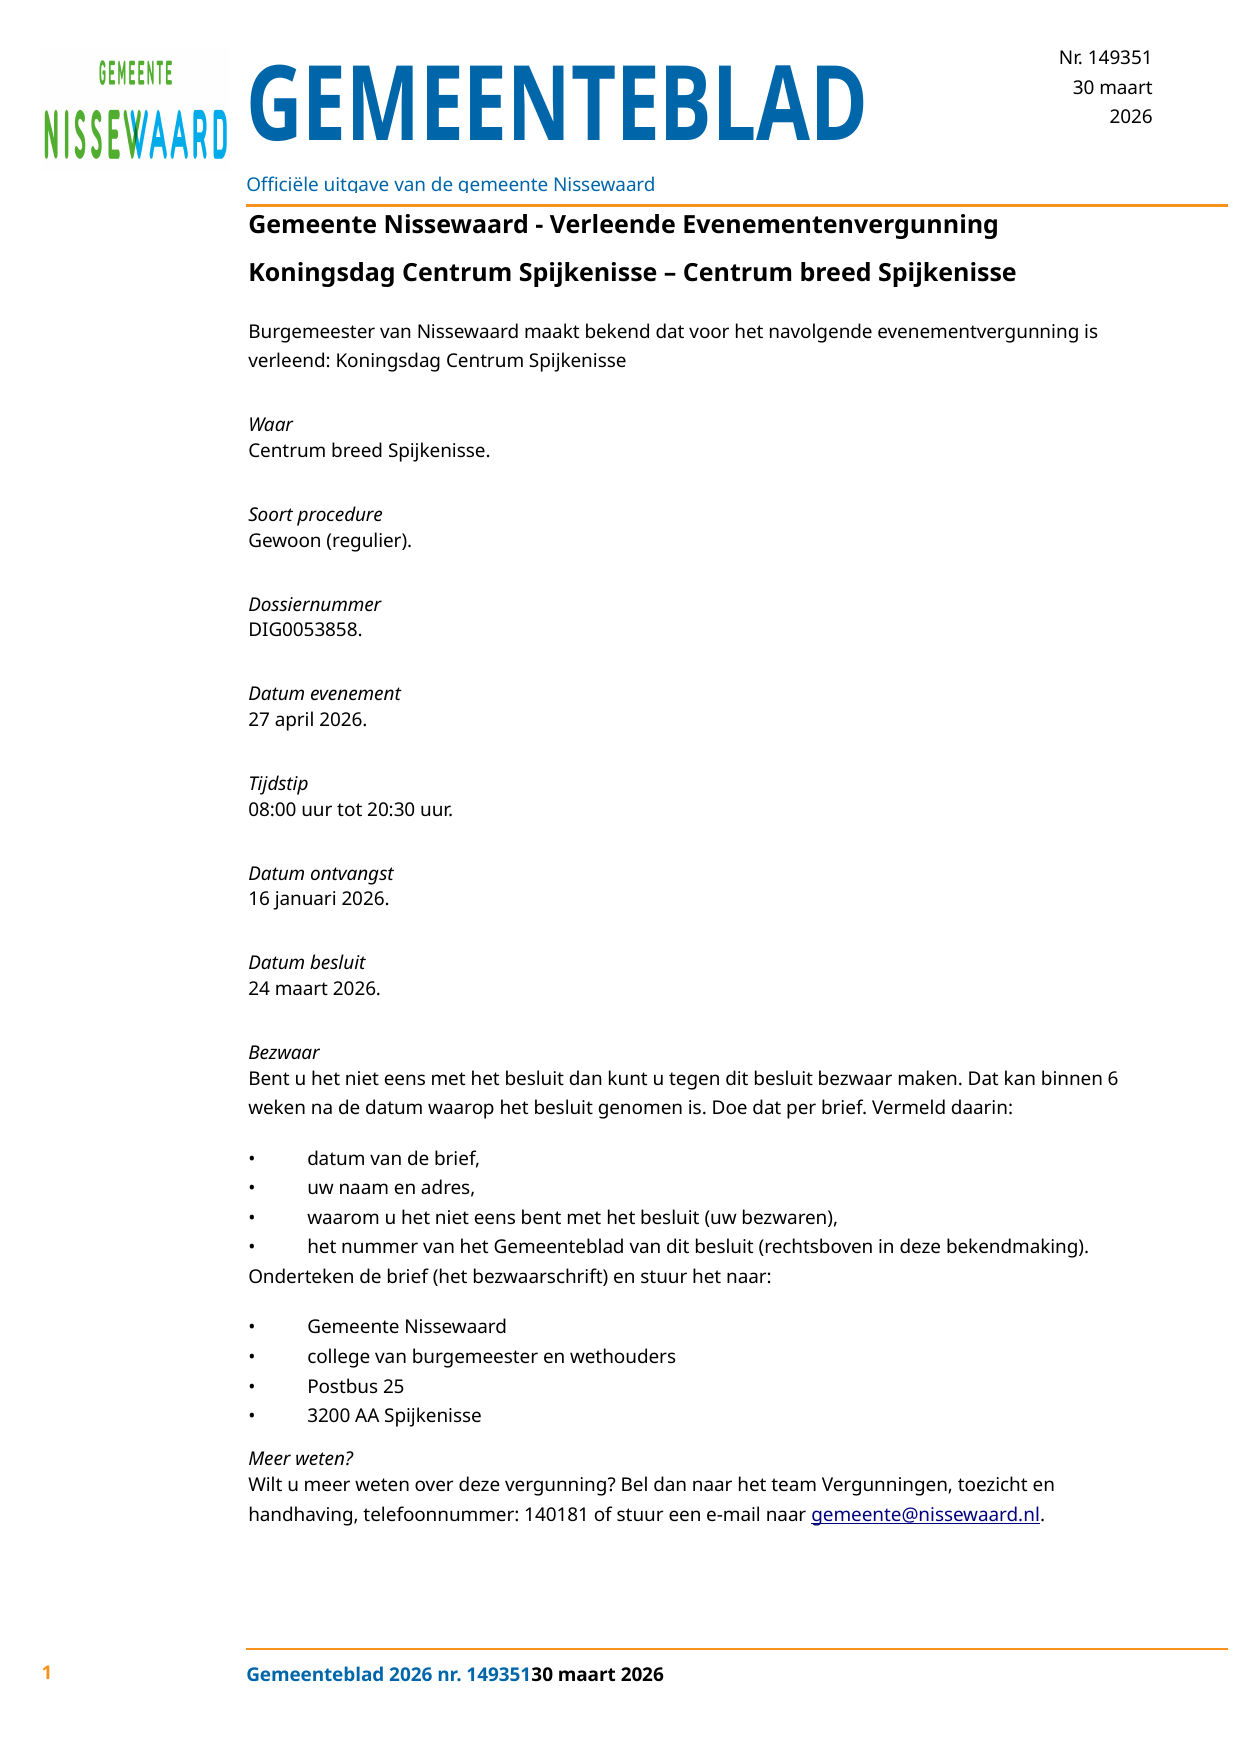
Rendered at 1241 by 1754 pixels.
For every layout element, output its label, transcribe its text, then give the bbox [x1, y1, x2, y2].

text Soort procedure [248, 501, 1152, 527]
text Bezwaar [248, 1039, 1152, 1065]
text Centrum breed Spijkenisse. [248, 437, 1152, 463]
text Datum evenement [248, 681, 1152, 706]
text Datum besluit [248, 949, 1152, 975]
text 16 januari 2026. [248, 886, 1152, 911]
text 24 maart 2026. [248, 975, 1152, 1001]
list college van burgemeester en wethouders [248, 1343, 1152, 1369]
list waarom u het niet eens bent met het besluit (uw bezwaren), [248, 1204, 1152, 1230]
list het nummer van het Gemeenteblad van dit besluit (rechtsboven in deze bekendmaking). [248, 1234, 1152, 1259]
text Gemeente Nissewaard - Verleende Evenementenvergunning Koningsdag Centrum Spijkenisse – Centrum breed Spijkenisse [248, 207, 1152, 288]
list uw naam en adres, [248, 1174, 1152, 1200]
text Bent u het niet eens met het besluit dan kunt u tegen dit besluit bezwaar maken. Dat kan binnen 6 weken na de datum waarop het besluit genomen is. Doe dat per brief. Vermeld daarin: [248, 1065, 1152, 1120]
text Dossiernummer [248, 591, 1152, 617]
picture [41, 47, 231, 172]
text Onderteken de brief (het bezwaarschrift) en stuur het naar: [248, 1263, 1152, 1289]
text 08:00 uur tot 20:30 uur. [248, 796, 1152, 822]
list Postbus 25 [248, 1373, 1152, 1399]
list datum van de brief, [248, 1145, 1152, 1171]
text Datum ontvangst [248, 860, 1152, 886]
text Meer weten? [248, 1446, 1152, 1471]
text Waar [248, 411, 1152, 437]
list Gemeente Nissewaard [248, 1314, 1152, 1339]
list 3200 AA Spijkenisse [248, 1402, 1152, 1428]
text Burgemeester van Nissewaard maakt bekend dat voor het navolgende evenementvergunning is verleend: Koningsdag Centrum Spijkenisse [248, 318, 1152, 373]
text Tijdstip [248, 770, 1152, 796]
text DIG0053858. [248, 617, 1152, 642]
text 27 april 2026. [248, 706, 1152, 732]
text Wilt u meer weten over deze vergunning? Bel dan naar het team Vergunningen, toezicht en handhaving, telefoonnummer: 140181 of stuur een e-mail naar gemeente@nissewaard.nl. [248, 1471, 1152, 1527]
text Gewoon (regulier). [248, 527, 1152, 553]
